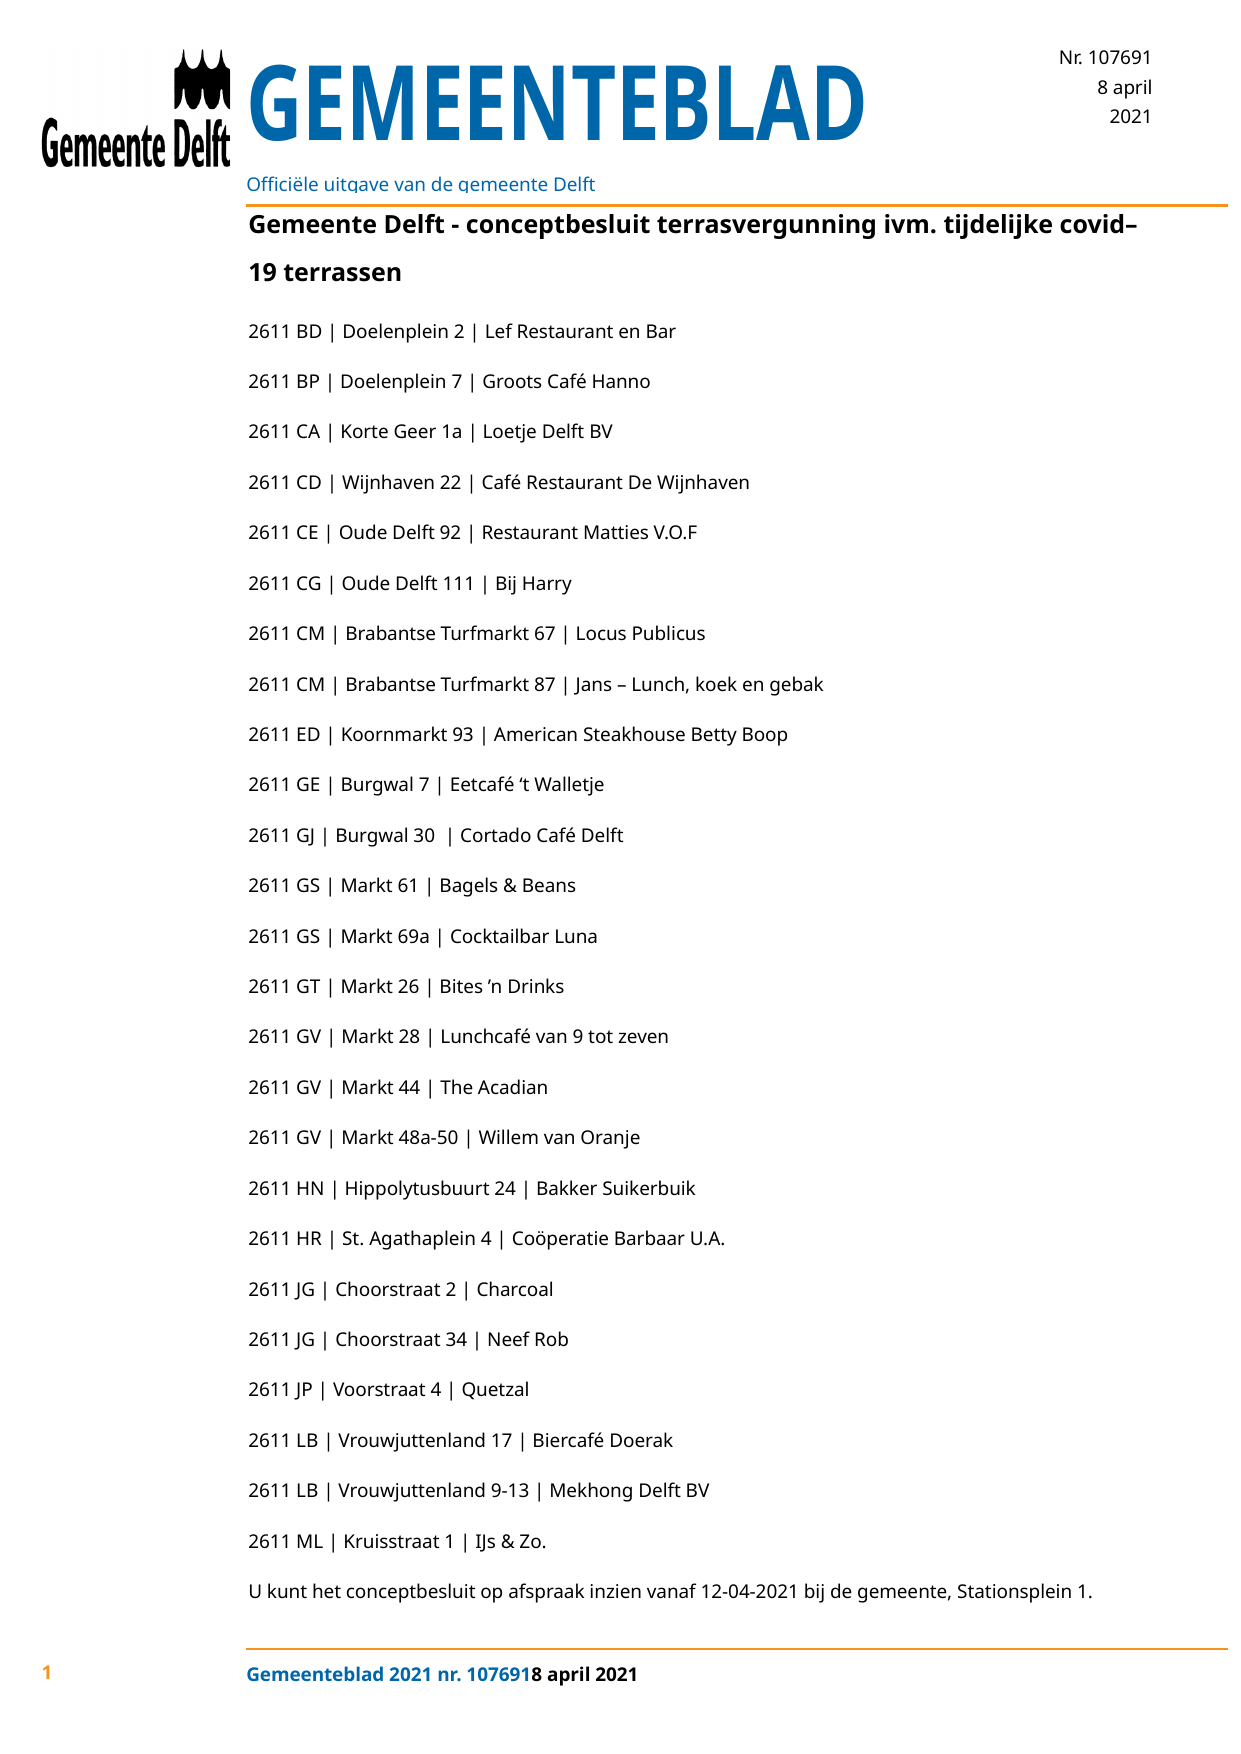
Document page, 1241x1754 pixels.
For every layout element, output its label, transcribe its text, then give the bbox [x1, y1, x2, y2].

text 2611 GJ | Burgwal 30 | Cortado Café Delft [248, 822, 1152, 848]
text 2611 BD | Doelenplein 2 | Lef Restaurant en Bar [248, 318, 1152, 344]
text 2611 GV | Markt 48a-50 | Willem van Oranje [248, 1124, 1152, 1150]
text 2611 HN | Hippolytusbuurt 24 | Bakker Suikerbuik [248, 1175, 1152, 1201]
text 2611 ML | Kruisstraat 1 | IJs & Zo. [248, 1528, 1152, 1554]
text 2611 GV | Markt 28 | Lunchcafé van 9 tot zeven [248, 1024, 1152, 1049]
text 2611 HR | St. Agathaplein 4 | Coöperatie Barbaar U.A. [248, 1225, 1152, 1251]
text 2611 GT | Markt 26 | Bites ’n Drinks [248, 973, 1152, 999]
text 2611 JP | Voorstraat 4 | Quetzal [248, 1377, 1152, 1402]
text 2611 GS | Markt 61 | Bagels & Beans [248, 872, 1152, 898]
text 2611 CM | Brabantse Turfmarkt 87 | Jans – Lunch, koek en gebak [248, 671, 1152, 697]
text U kunt het conceptbesluit op afspraak inzien vanaf 12-04-2021 bij de gemeente, Stationsplein 1. [248, 1578, 1152, 1604]
picture [41, 47, 231, 172]
text 2611 GS | Markt 69a | Cocktailbar Luna [248, 923, 1152, 949]
text 2611 ED | Koornmarkt 93 | American Steakhouse Betty Boop [248, 721, 1152, 747]
text 2611 JG | Choorstraat 2 | Charcoal [248, 1276, 1152, 1302]
text 2611 CA | Korte Geer 1a | Loetje Delft BV [248, 419, 1152, 444]
text 2611 GV | Markt 44 | The Acadian [248, 1074, 1152, 1100]
text 2611 GE | Burgwal 7 | Eetcafé ‘t Walletje [248, 772, 1152, 797]
text 2611 LB | Vrouwjuttenland 17 | Biercafé Doerak [248, 1427, 1152, 1453]
text 2611 CE | Oude Delft 92 | Restaurant Matties V.O.F [248, 519, 1152, 545]
text 2611 BP | Doelenplein 7 | Groots Café Hanno [248, 368, 1152, 394]
text Gemeente Delft - conceptbesluit terrasvergunning ivm. tijdelijke covid–19 terrassen [248, 207, 1152, 288]
text 2611 JG | Choorstraat 34 | Neef Rob [248, 1326, 1152, 1352]
text 2611 CM | Brabantse Turfmarkt 67 | Locus Publicus [248, 620, 1152, 646]
text 2611 CG | Oude Delft 111 | Bij Harry [248, 570, 1152, 596]
text 2611 LB | Vrouwjuttenland 9-13 | Mekhong Delft BV [248, 1477, 1152, 1503]
text 2611 CD | Wijnhaven 22 | Café Restaurant De Wijnhaven [248, 469, 1152, 495]
